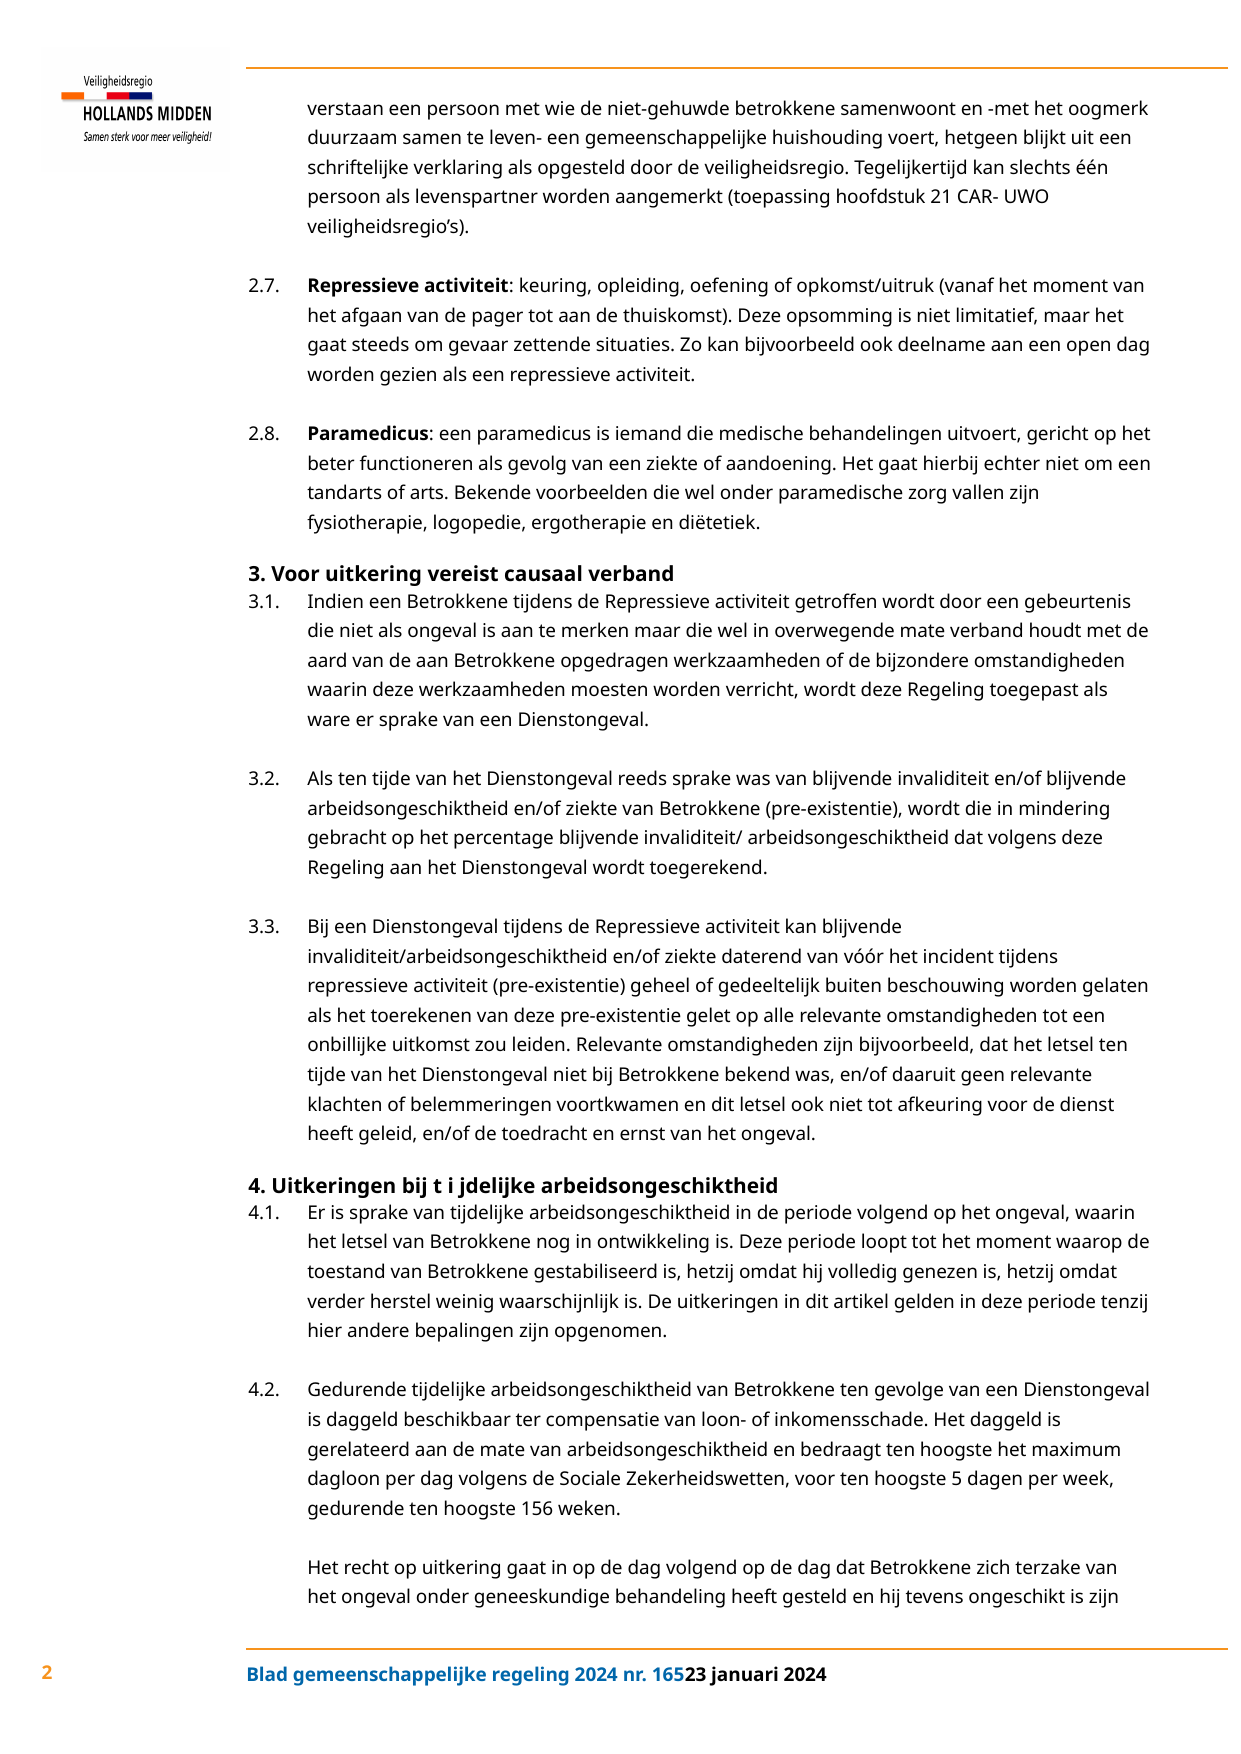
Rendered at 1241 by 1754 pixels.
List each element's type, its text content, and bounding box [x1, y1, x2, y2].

list Als ten tijde van het Dienstongeval reeds sprake was van blijvende invaliditeit en/of blijvende arbeidsongeschiktheid en/of ziekte van Betrokkene (pre-existentie), wordt die in mindering gebracht op het percentage blijvende invaliditeit/ arbeidsongeschiktheid dat volgens deze Regeling aan het Dienstongeval wordt toegerekend. [248, 765, 1152, 880]
list Het recht op uitkering gaat in op de dag volgend op de dag dat Betrokkene zich terzake van het ongeval onder geneeskundige behandeling heeft gesteld en hij tevens ongeschikt is zijn [248, 1554, 1152, 1609]
list Gedurende tijdelijke arbeidsongeschiktheid van Betrokkene ten gevolge van een Dienstongeval is daggeld beschikbaar ter compensatie van loon- of inkomensschade. Het daggeld is gerelateerd aan de mate van arbeidsongeschiktheid en bedraagt ten hoogste het maximum dagloon per dag volgens de Sociale Zekerheidswetten, voor ten hoogste 5 dagen per week, gedurende ten hoogste 156 weken. [248, 1377, 1152, 1521]
list Er is sprake van tijdelijke arbeidsongeschiktheid in de periode volgend op het ongeval, waarin het letsel van Betrokkene nog in ontwikkeling is. Deze periode loopt tot het moment waarop de toestand van Betrokkene gestabiliseerd is, hetzij omdat hij volledig genezen is, hetzij omdat verder herstel weinig waarschijnlijk is. De uitkeringen in dit artikel gelden in deze periode tenzij hier andere bepalingen zijn opgenomen. [248, 1199, 1152, 1343]
text 3. Voor uitkering vereist causaal verband [248, 559, 1152, 588]
list Bij een Dienstongeval tijdens de Repressieve activiteit kan blijvende invaliditeit/arbeidsongeschiktheid en/of ziekte daterend van vóór het incident tijdens repressieve activiteit (pre-existentie) geheel of gedeeltelijk buiten beschouwing worden gelaten als het toerekenen van deze pre-existentie gelet op alle relevante omstandigheden tot een onbillijke uitkomst zou leiden. Relevante omstandigheden zijn bijvoorbeeld, dat het letsel ten tijde van het Dienstongeval niet bij Betrokkene bekend was, en/of daaruit geen relevante klachten of belemmeringen voortkwamen en dit letsel ook niet tot afkeuring voor de dienst heeft geleid, en/of de toedracht en ernst van het ongeval. [248, 913, 1152, 1146]
list Indien een Betrokkene tijdens de Repressieve activiteit getroffen wordt door een gebeurtenis die niet als ongeval is aan te merken maar die wel in overwegende mate verband houdt met de aard van de aan Betrokkene opgedragen werkzaamheden of de bijzondere omstandigheden waarin deze werkzaamheden moesten worden verricht, wordt deze Regeling toegepast als ware er sprake van een Dienstongeval. [248, 588, 1152, 732]
picture [41, 47, 231, 172]
list Paramedicus: een paramedicus is iemand die medische behandelingen uitvoert, gericht op het beter functioneren als gevolg van een ziekte of aandoening. Het gaat hierbij echter niet om een tandarts of arts. Bekende voorbeelden die wel onder paramedische zorg vallen zijn fysiotherapie, logopedie, ergotherapie en diëtetiek. [248, 420, 1152, 535]
text 4. Uitkeringen bij t i jdelijke arbeidsongeschiktheid [248, 1171, 1152, 1199]
list verstaan een persoon met wie de niet-gehuwde betrokkene samenwoont en -met het oogmerk duurzaam samen te leven- een gemeenschappelijke huishouding voert, hetgeen blijkt uit een schriftelijke verklaring als opgesteld door de veiligheidsregio. Tegelijkertijd kan slechts één persoon als levenspartner worden aangemerkt (toepassing hoofdstuk 21 CAR- UWO veiligheidsregio’s). [248, 95, 1152, 239]
list Repressieve activiteit: keuring, opleiding, oefening of opkomst/uitruk (vanaf het moment van het afgaan van de pager tot aan de thuiskomst). Deze opsomming is niet limitatief, maar het gaat steeds om gevaar zettende situaties. Zo kan bijvoorbeeld ook deelname aan een open dag worden gezien als een repressieve activiteit. [248, 272, 1152, 387]
